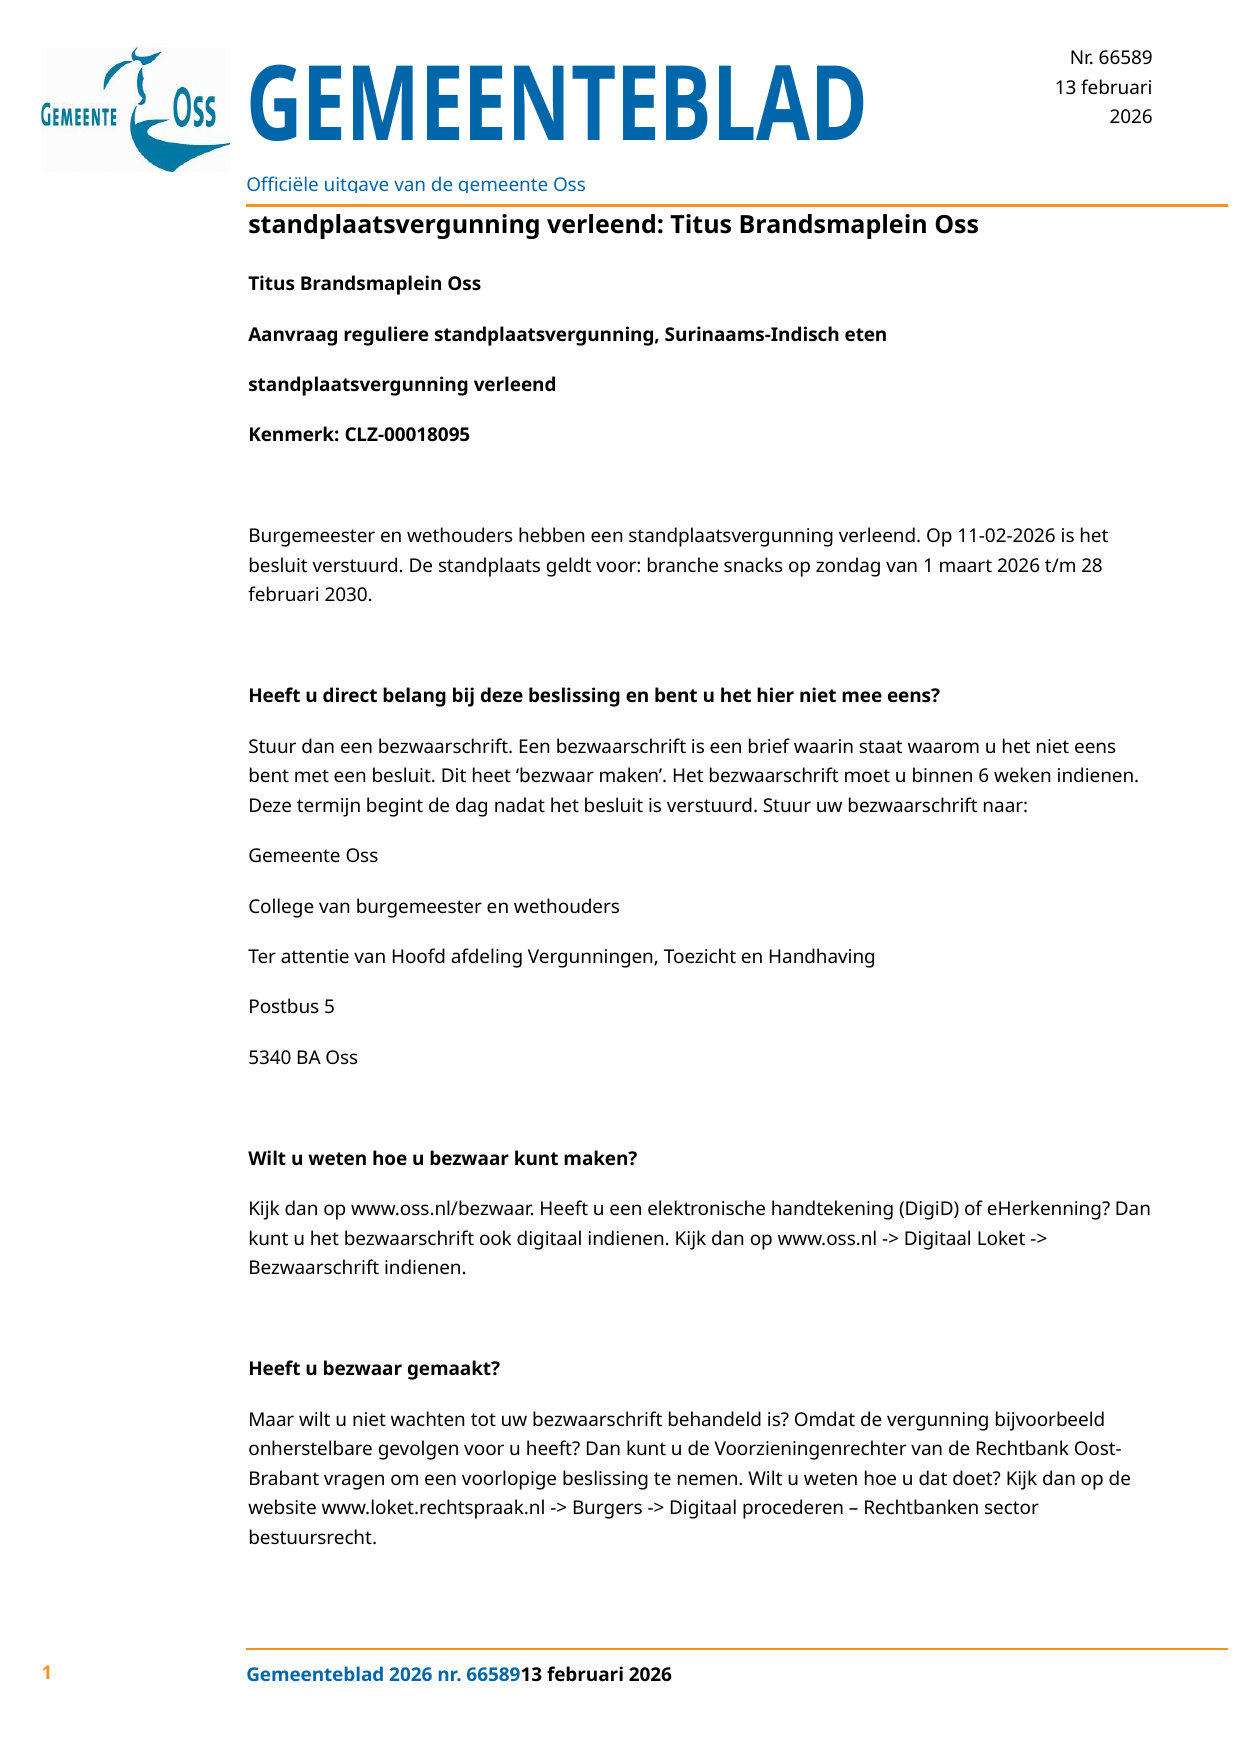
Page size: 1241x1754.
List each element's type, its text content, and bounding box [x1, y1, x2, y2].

text Kijk dan op www.oss.nl/bezwaar. Heeft u een elektronische handtekening (DigiD) of eHerkenning? Dan kunt u het bezwaarschrift ook digitaal indienen. Kijk dan op www.oss.nl -> Digitaal Loket -> Bezwaarschrift indienen. [248, 1195, 1152, 1280]
text Heeft u bezwaar gemaakt? [248, 1355, 1152, 1381]
text standplaatsvergunning verleend: Titus Brandsmaplein Oss [248, 207, 1152, 241]
text Stuur dan een bezwaarschrift. Een bezwaarschrift is een brief waarin staat waarom u het niet eens bent met een besluit. Dit heet ‘bezwaar maken’. Het bezwaarschrift moet u binnen 6 weken indienen. Deze termijn begint de dag nadat het besluit is verstuurd. Stuur uw bezwaarschrift naar: [248, 733, 1152, 818]
text Heeft u direct belang bij deze beslissing en bent u het hier niet mee eens? [248, 682, 1152, 708]
text Gemeente Oss [248, 842, 1152, 868]
text Postbus 5 [248, 994, 1152, 1019]
text Titus Brandsmaplein Oss [248, 270, 1152, 296]
text College van burgemeester en wethouders [248, 893, 1152, 918]
text Wilt u weten hoe u bezwaar kunt maken? [248, 1145, 1152, 1171]
picture [41, 47, 231, 172]
text Maar wilt u niet wachten tot uw bezwaarschrift behandeld is? Omdat de vergunning bijvoorbeeld onherstelbare gevolgen voor u heeft? Dan kunt u de Voorzieningenrechter van de Rechtbank Oost-Brabant vragen om een voorlopige beslissing te nemen. Wilt u weten hoe u dat doet? Kijk dan op de website www.loket.rechtspraak.nl -> Burgers -> Digitaal procederen – Rechtbanken sector bestuursrecht. [248, 1406, 1152, 1550]
text standplaatsvergunning verleend [248, 371, 1152, 397]
text 5340 BA Oss [248, 1044, 1152, 1070]
text Aanvraag reguliere standplaatsvergunning, Surinaams-Indisch eten [248, 321, 1152, 346]
text Burgemeester en wethouders hebben een standplaatsvergunning verleend. Op 11-02-2026 is het besluit verstuurd. De standplaats geldt voor: branche snacks op zondag van 1 maart 2026 t/m 28 februari 2030. [248, 522, 1152, 607]
text Ter attentie van Hoofd afdeling Vergunningen, Toezicht en Handhaving [248, 943, 1152, 969]
text Kenmerk: CLZ-00018095 [248, 422, 1152, 447]
